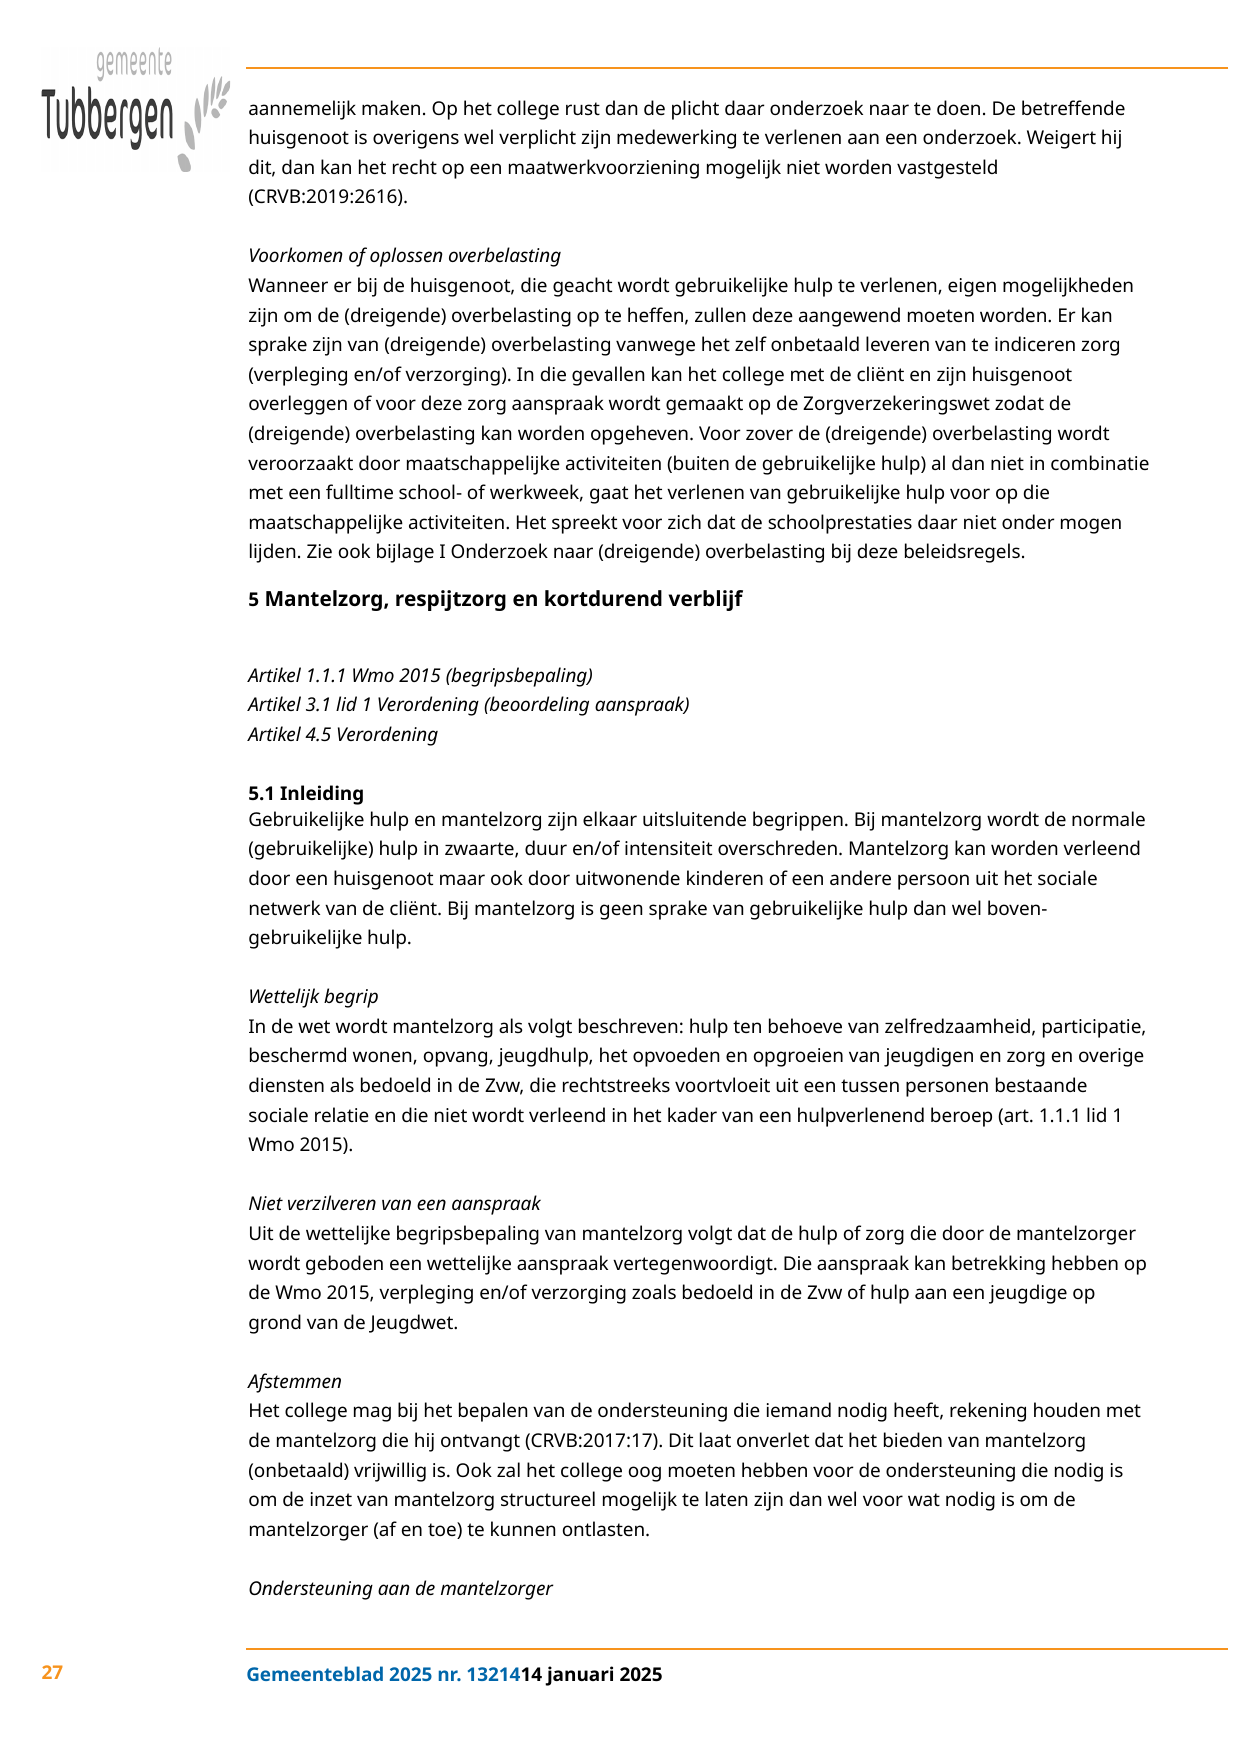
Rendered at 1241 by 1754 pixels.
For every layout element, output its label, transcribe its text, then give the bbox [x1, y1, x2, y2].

text Afstemmen [248, 1368, 1152, 1394]
text Uit de wettelijke begripsbepaling van mantelzorg volgt dat de hulp of zorg die door de mantelzorger wordt geboden een wettelijke aanspraak vertegenwoordigt. Die aanspraak kan betrekking hebben op de Wmo 2015, verpleging en/of verzorging zoals bedoeld in de Zvw of hulp aan een jeugdige op grond van de Jeugdwet. [248, 1220, 1152, 1334]
text Wettelijk begrip [248, 983, 1152, 1009]
text Artikel 4.5 Verordening [248, 721, 1152, 747]
text Voorkomen of oplossen overbelasting [248, 243, 1152, 268]
text Artikel 1.1.1 Wmo 2015 (begripsbepaling) [248, 662, 1152, 688]
picture [41, 47, 231, 172]
text Wanneer er bij de huisgenoot, die geacht wordt gebruikelijke hulp te verlenen, eigen mogelijkheden zijn om de (dreigende) overbelasting op te heffen, zullen deze aangewend moeten worden. Er kan sprake zijn van (dreigende) overbelasting vanwege het zelf onbetaald leveren van te indiceren zorg (verpleging en/of verzorging). In die gevallen kan het college met de cliënt en zijn huisgenoot overleggen of voor deze zorg aanspraak wordt gemaakt op de Zorgverzekeringswet zodat de (dreigende) overbelasting kan worden opgeheven. Voor zover de (dreigende) overbelasting wordt veroorzaakt door maatschappelijke activiteiten (buiten de gebruikelijke hulp) al dan niet in combinatie met een fulltime school- of werkweek, gaat het verlenen van gebruikelijke hulp voor op die maatschappelijke activiteiten. Het spreekt voor zich dat de schoolprestaties daar niet onder mogen lijden. Zie ook bijlage I Onderzoek naar (dreigende) overbelasting bij deze beleidsregels. [248, 272, 1152, 564]
text In de wet wordt mantelzorg als volgt beschreven: hulp ten behoeve van zelfredzaamheid, participatie, beschermd wonen, opvang, jeugdhulp, het opvoeden en opgroeien van jeugdigen en zorg en overige diensten als bedoeld in de Zvw, die rechtstreeks voortvloeit uit een tussen personen bestaande sociale relatie en die niet wordt verleend in het kader van een hulpverlenend beroep (art. 1.1.1 lid 1 Wmo 2015). [248, 1013, 1152, 1157]
text Gebruikelijke hulp en mantelzorg zijn elkaar uitsluitende begrippen. Bij mantelzorg wordt de normale (gebruikelijke) hulp in zwaarte, duur en/of intensiteit overschreden. Mantelzorg kan worden verleend door een huisgenoot maar ook door uitwonende kinderen of een andere persoon uit het sociale netwerk van de cliënt. Bij mantelzorg is geen sprake van gebruikelijke hulp dan wel boven-gebruikelijke hulp. [248, 806, 1152, 950]
text Niet verzilveren van een aanspraak [248, 1191, 1152, 1216]
text 5 Mantelzorg, respijtzorg en kortdurend verblijf [248, 584, 1152, 613]
text Het college mag bij het bepalen van de ondersteuning die iemand nodig heeft, rekening houden met de mantelzorg die hij ontvangt (CRVB:2017:17). Dit laat onverlet dat het bieden van mantelzorg (onbetaald) vrijwillig is. Ook zal het college oog moeten hebben voor de ondersteuning die nodig is om de inzet van mantelzorg structureel mogelijk te laten zijn dan wel voor wat nodig is om de mantelzorger (af en toe) te kunnen ontlasten. [248, 1398, 1152, 1542]
text aannemelijk maken. Op het college rust dan de plicht daar onderzoek naar te doen. De betreffende huisgenoot is overigens wel verplicht zijn medewerking te verlenen aan een onderzoek. Weigert hij dit, dan kan het recht op een maatwerkvoorziening mogelijk niet worden vastgesteld (CRVB:2019:2616). [248, 95, 1152, 209]
text Artikel 3.1 lid 1 Verordening (beoordeling aanspraak) [248, 691, 1152, 717]
text 5.1 Inleiding [248, 780, 1152, 806]
text Ondersteuning aan de mantelzorger [248, 1575, 1152, 1601]
